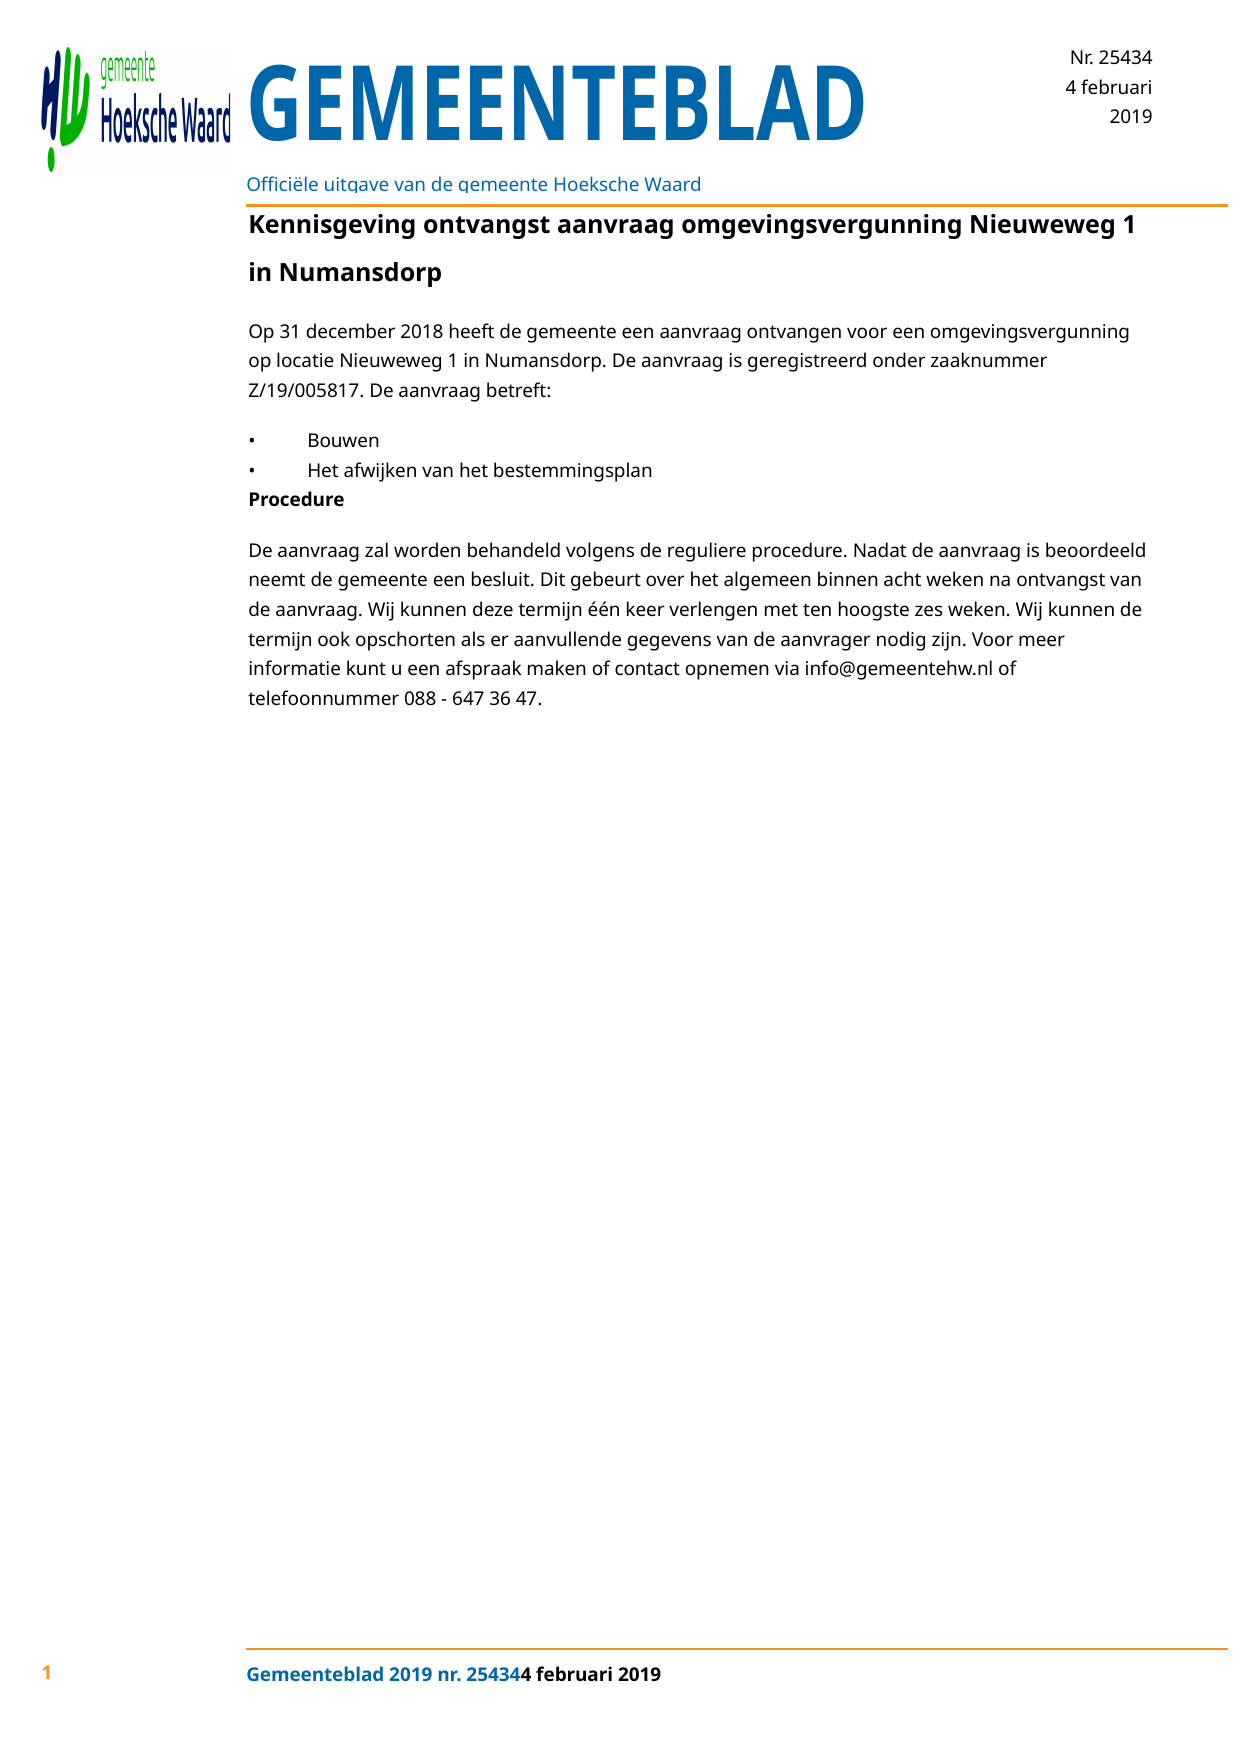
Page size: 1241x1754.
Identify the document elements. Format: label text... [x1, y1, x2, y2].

list Het afwijken van het bestemmingsplan [248, 457, 1152, 483]
text De aanvraag zal worden behandeld volgens de reguliere procedure. Nadat de aanvraag is beoordeeld neemt de gemeente een besluit. Dit gebeurt over het algemeen binnen acht weken na ontvangst van de aanvraag. Wij kunnen deze termijn één keer verlengen met ten hoogste zes weken. Wij kunnen de termijn ook opschorten als er aanvullende gegevens van de aanvrager nodig zijn. Voor meer informatie kunt u een afspraak maken of contact opnemen via info@gemeentehw.nl of telefoonnummer 088 - 647 36 47. [248, 537, 1152, 711]
text Kennisgeving ontvangst aanvraag omgevingsvergunning Nieuweweg 1 in Numansdorp [248, 207, 1152, 288]
text Op 31 december 2018 heeft de gemeente een aanvraag ontvangen voor een omgevingsvergunning op locatie Nieuweweg 1 in Numansdorp. De aanvraag is geregistreerd onder zaaknummer Z/19/005817. De aanvraag betreft: [248, 318, 1152, 403]
list Bouwen [248, 427, 1152, 453]
picture [41, 47, 231, 172]
text Procedure [248, 487, 1152, 512]
